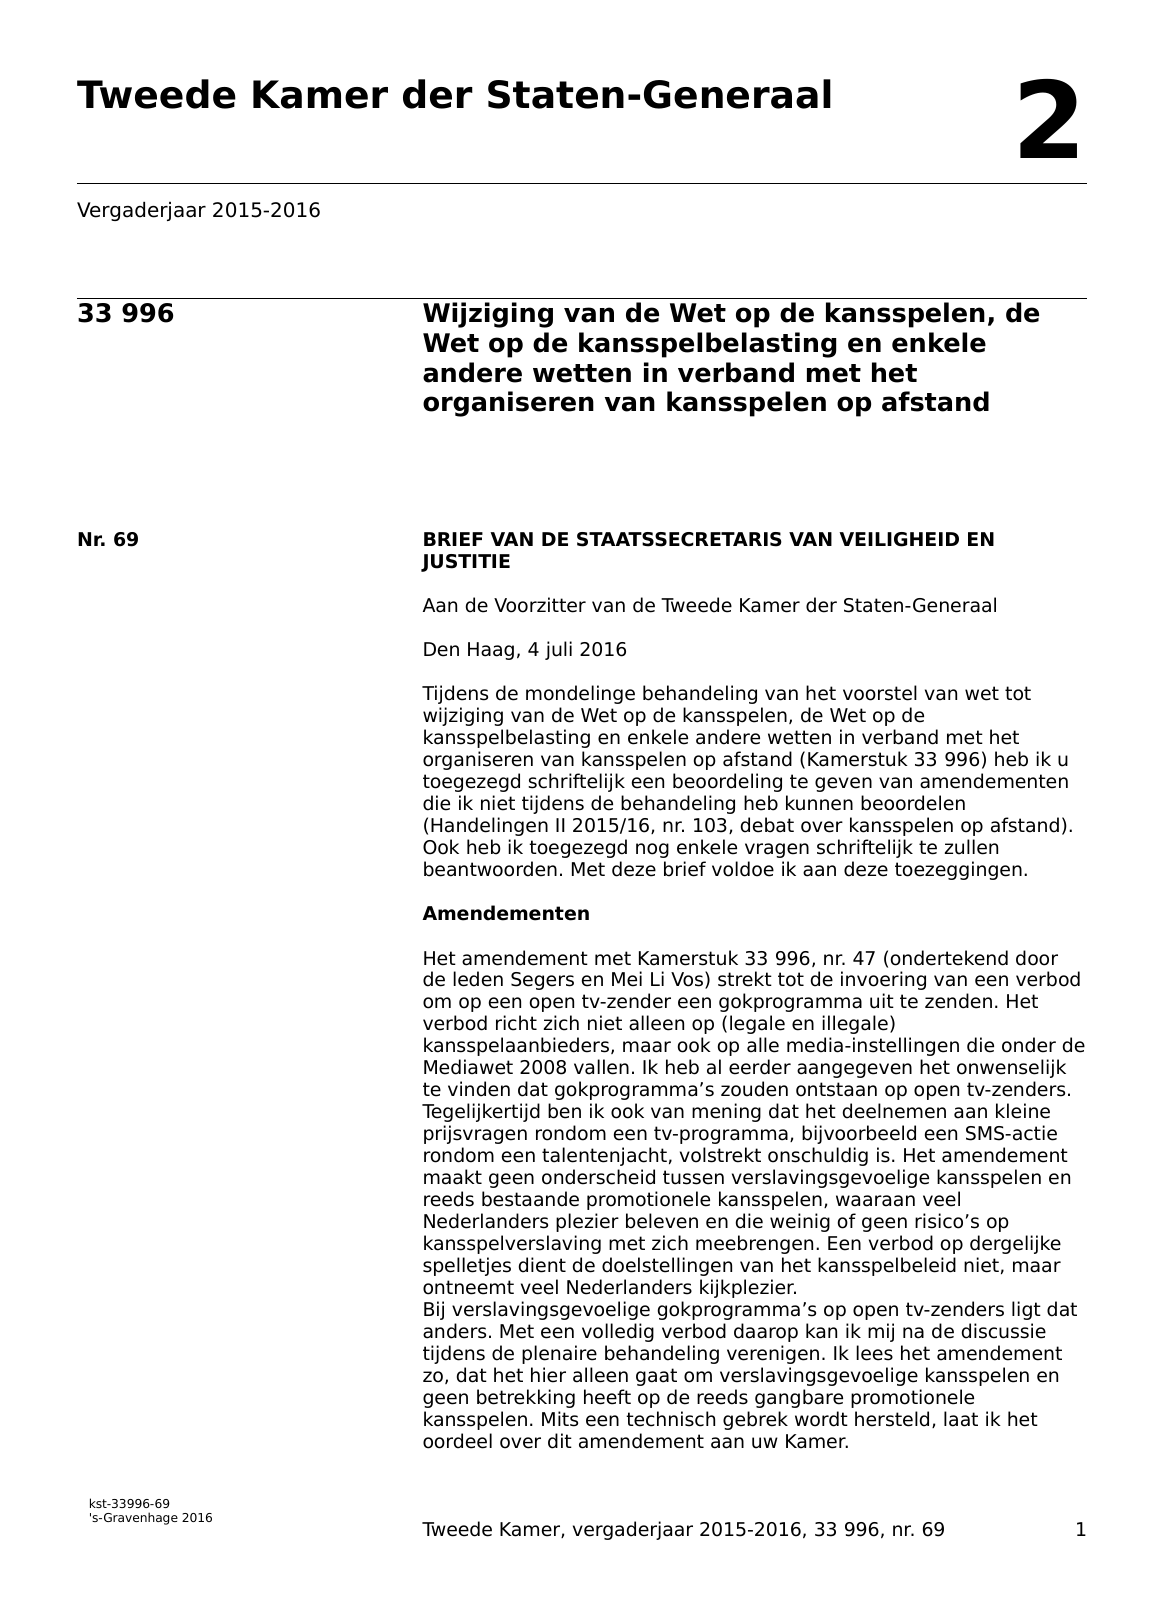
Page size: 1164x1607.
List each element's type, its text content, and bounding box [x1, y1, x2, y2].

subtitle Amendementen [422, 903, 1087, 925]
text Bij verslavingsgevoelige gokprogramma’s op open tv-zenders ligt dat anders. Met een volledig verbod daarop kan ik mij na de discussie tijdens de plenaire behandeling verenigen. Ik lees het amendement zo, dat het hier alleen gaat om verslavingsgevoelige kansspelen en geen betrekking heeft op de reeds gangbare promotionele kansspelen. Mits een technisch gebrek wordt hersteld, laat ik het oordeel over dit amendement aan uw Kamer. [422, 1299, 1087, 1453]
subtitle Nr. 69 BRIEF VAN DE STAATSSECRETARIS VAN VEILIGHEID EN JUSTITIE [77, 529, 1087, 573]
text 's-Gravenhage 2016 [88, 1511, 323, 1525]
table_header 2 [886, 59, 1087, 183]
text Het amendement met Kamerstuk 33 996, nr. 47 (ondertekend door de leden Segers en Mei Li Vos) strekt tot de invoering van een verbod om op een open tv-zender een gokprogramma uit te zenden. Het verbod richt zich niet alleen op (legale en illegale) kansspelaanbieders, maar ook op alle media-instellingen die onder de Mediawet 2008 vallen. Ik heb al eerder aangegeven het onwenselijk te vinden dat gokprogramma’s zouden ontstaan op open tv-zenders. Tegelijkertijd ben ik ook van mening dat het deelnemen aan kleine prijsvragen rondom een tv-programma, bijvoorbeeld een SMS-actie rondom een talentenjacht, volstrekt onschuldig is. Het amendement maakt geen onderscheid tussen verslavingsgevoelige kansspelen en reeds bestaande promotionele kansspelen, waaraan veel Nederlanders plezier beleven en die weinig of geen risico’s op kansspelverslaving met zich meebrengen. Een verbod op dergelijke spelletjes dient de doelstellingen van het kansspelbeleid niet, maar ontneemt veel Nederlanders kijkplezier. [422, 947, 1087, 1299]
text Aan de Voorzitter van de Tweede Kamer der Staten-Generaal [422, 595, 1087, 617]
text Den Haag, 4 juli 2016 [422, 639, 1087, 661]
table_header Tweede Kamer der Staten-Generaal [77, 59, 886, 183]
table_cell Vergaderjaar 2015-2016 [77, 184, 1087, 298]
text Tijdens de mondelinge behandeling van het voorstel van wet tot wijziging van de Wet op de kansspelen, de Wet op de kansspelbelasting en enkele andere wetten in verband met het organiseren van kansspelen op afstand (Kamerstuk 33 996) heb ik u toegezegd schriftelijk een beoordeling te geven van amendementen die ik niet tijdens de behandeling heb kunnen beoordelen (Handelingen II 2015/16, nr. 103, debat over kansspelen op afstand). Ook heb ik toegezegd nog enkele vragen schriftelijk te zullen beantwoorden. Met deze brief voldoe ik aan deze toezeggingen. [422, 683, 1087, 881]
subtitle 33 996 Wijziging van de Wet op de kansspelen, de Wet op de kansspelbelasting en enkele andere wetten in verband met het organiseren van kansspelen op afstand [77, 299, 1087, 418]
text kst-33996-69 [88, 1497, 323, 1511]
